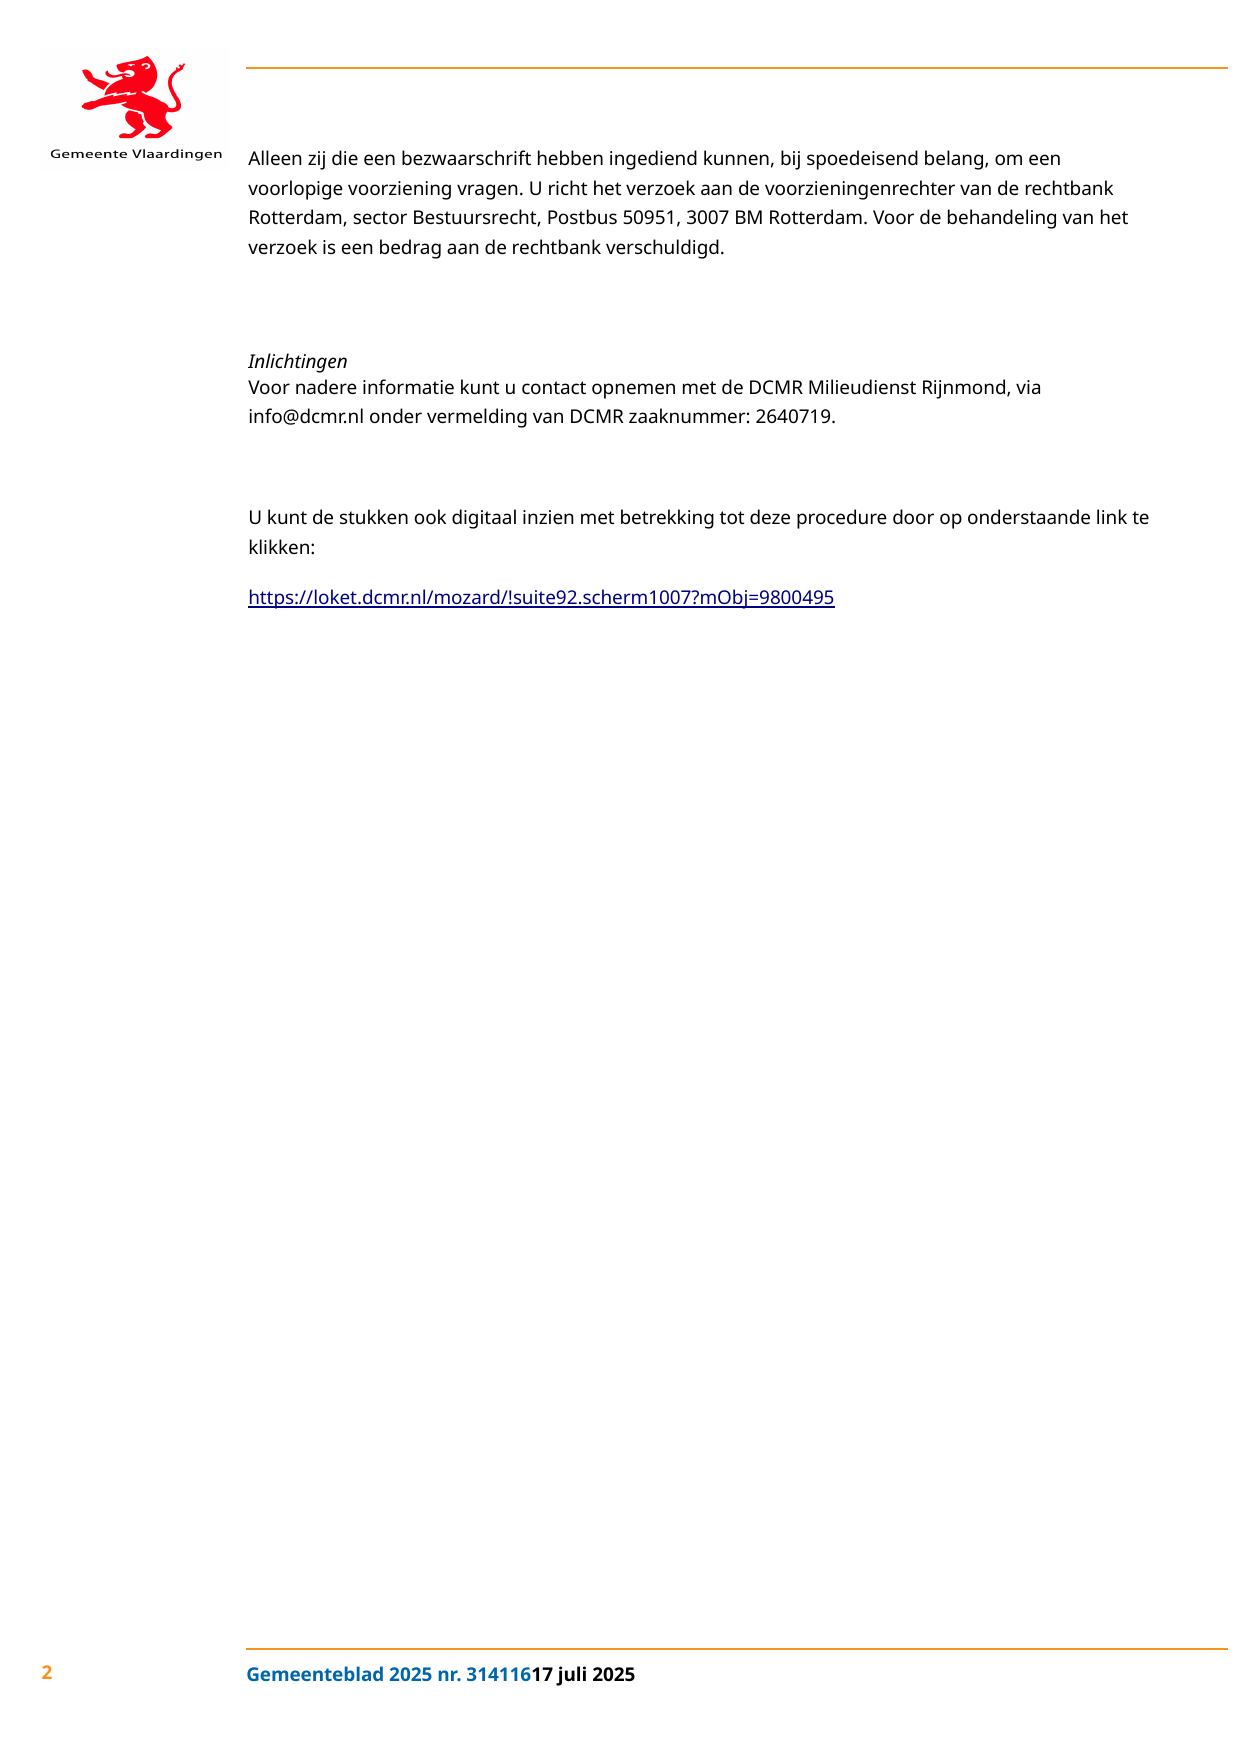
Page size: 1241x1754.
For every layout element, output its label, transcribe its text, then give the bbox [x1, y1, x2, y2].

text Alleen zij die een bezwaarschrift hebben ingediend kunnen, bij spoedeisend belang, om een voorlopige voorziening vragen. U richt het verzoek aan de voorzieningenrechter van de rechtbank Rotterdam, sector Bestuursrecht, Postbus 50951, 3007 BM Rotterdam. Voor de behandeling van het verzoek is een bedrag aan de rechtbank verschuldigd. [248, 145, 1152, 260]
picture [41, 47, 231, 172]
text Voor nadere informatie kunt u contact opnemen met de DCMR Milieudienst Rijnmond, via info@dcmr.nl onder vermelding van DCMR zaaknummer: 2640719. [248, 374, 1152, 429]
text U kunt de stukken ook digitaal inzien met betrekking tot deze procedure door op onderstaande link te klikken: [248, 504, 1152, 560]
text https://loket.dcmr.nl/mozard/!suite92.scherm1007?mObj=9800495 [248, 584, 1152, 610]
text Inlichtingen [248, 348, 1152, 374]
